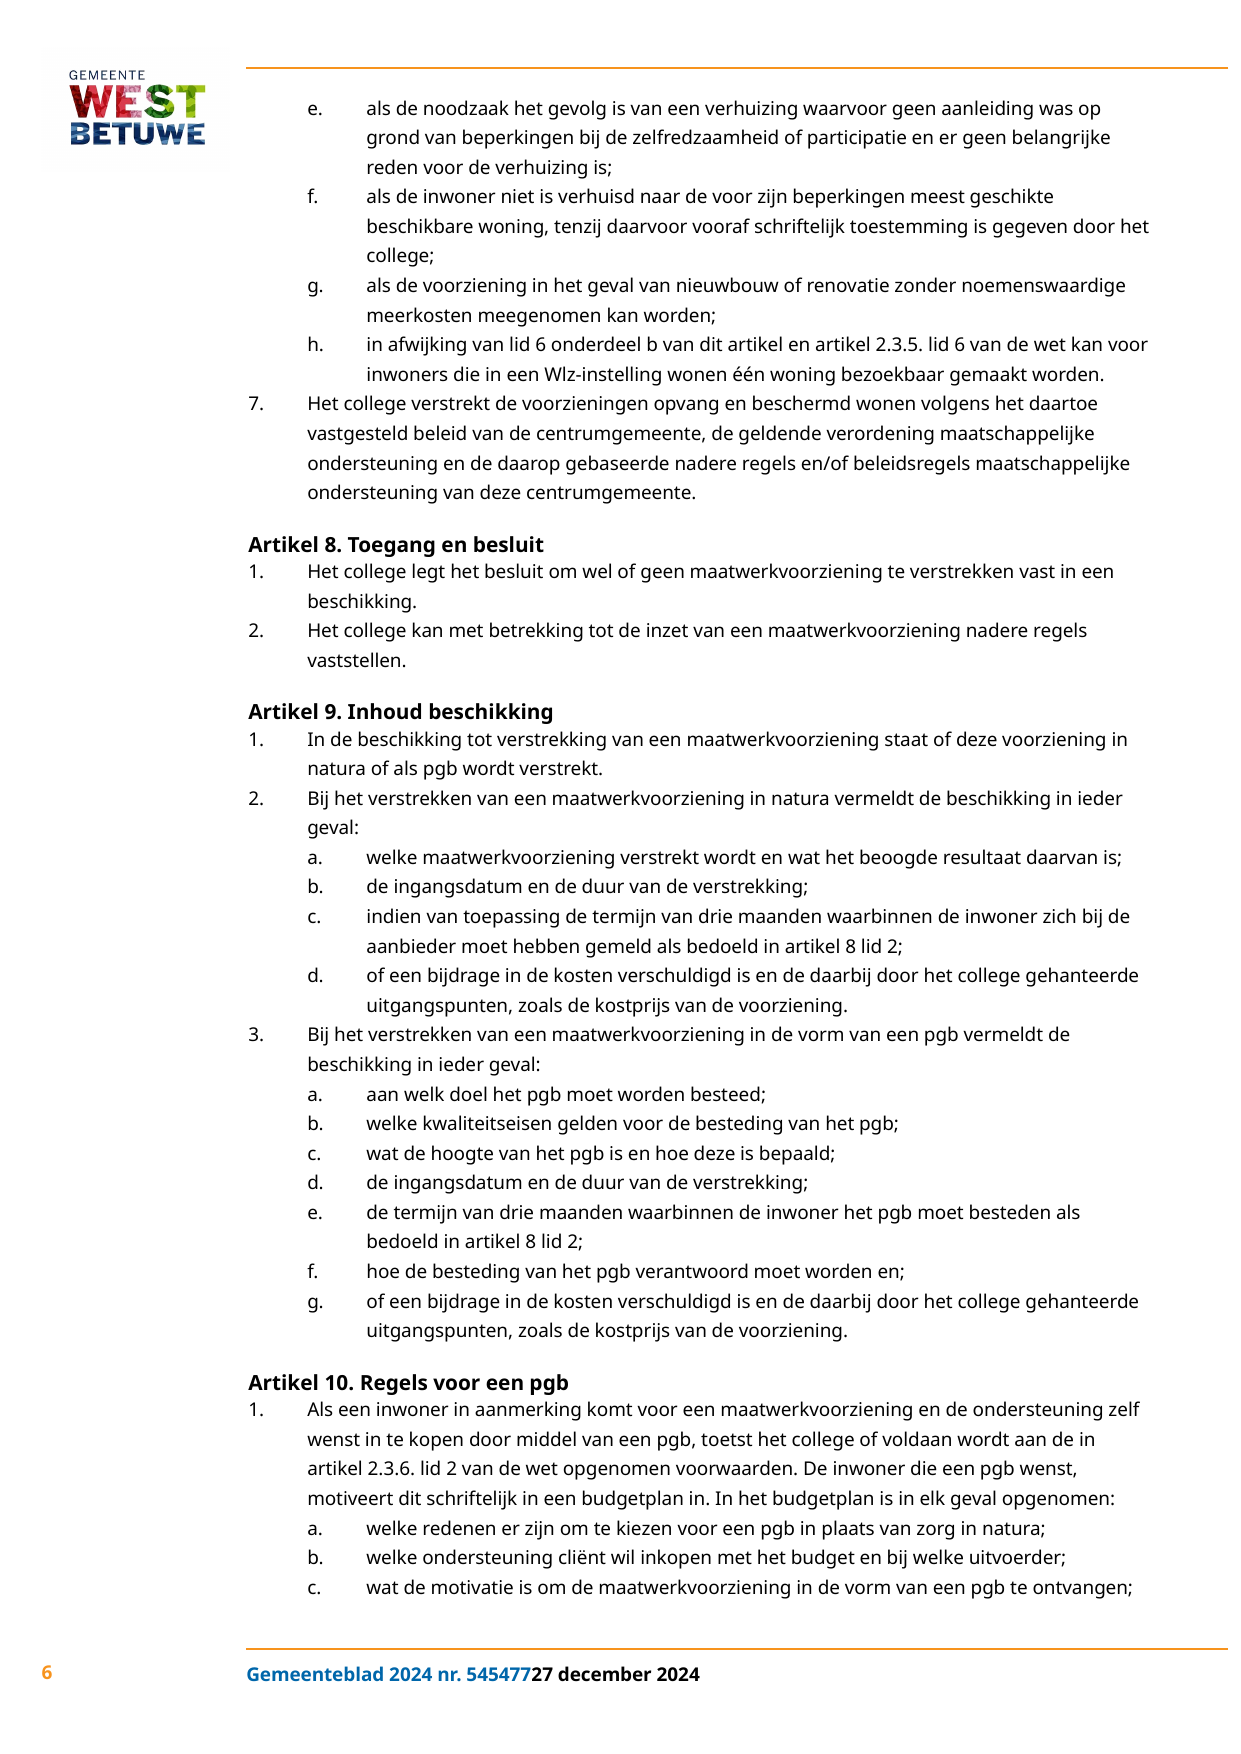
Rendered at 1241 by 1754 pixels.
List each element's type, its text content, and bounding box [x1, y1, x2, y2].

list als de inwoner niet is verhuisd naar de voor zijn beperkingen meest geschikte beschikbare woning, tenzij daarvoor vooraf schriftelijk toestemming is gegeven door het college; [307, 183, 1152, 268]
list de ingangsdatum en de duur van de verstrekking; [307, 874, 1152, 899]
list welke ondersteuning cliënt wil inkopen met het budget en bij welke uitvoerder; [307, 1544, 1152, 1570]
list Bij het verstrekken van een maatwerkvoorziening in de vorm van een pgb vermeldt de beschikking in ieder geval: [248, 1022, 1152, 1077]
list wat de motivatie is om de maatwerkvoorziening in de vorm van een pgb te ontvangen; [307, 1574, 1152, 1599]
list de ingangsdatum en de duur van de verstrekking; [307, 1169, 1152, 1195]
list hoe de besteding van het pgb verantwoord moet worden en; [307, 1258, 1152, 1284]
list als de noodzaak het gevolg is van een verhuizing waarvoor geen aanleiding was op grond van beperkingen bij de zelfredzaamheid of participatie en er geen belangrijke reden voor de verhuizing is; [307, 95, 1152, 180]
list Als een inwoner in aanmerking komt voor een maatwerkvoorziening en de ondersteuning zelf wenst in te kopen door middel van een pgb, toetst het college of voldaan wordt aan de in artikel 2.3.6. lid 2 van de wet opgenomen voorwaarden. De inwoner die een pgb wenst, motiveert dit schriftelijk in een budgetplan in. In het budgetplan is in elk geval opgenomen: [248, 1396, 1152, 1511]
text Artikel 8. Toegang en besluit [248, 530, 1152, 558]
text Artikel 9. Inhoud beschikking [248, 697, 1152, 726]
list In de beschikking tot verstrekking van een maatwerkvoorziening staat of deze voorziening in natura of als pgb wordt verstrekt. [248, 726, 1152, 781]
list aan welk doel het pgb moet worden besteed; [307, 1081, 1152, 1107]
list Bij het verstrekken van een maatwerkvoorziening in natura vermeldt de beschikking in ieder geval: [248, 785, 1152, 840]
list Het college verstrekt de voorzieningen opvang en beschermd wonen volgens het daartoe vastgesteld beleid van de centrumgemeente, de geldende verordening maatschappelijke ondersteuning en de daarop gebaseerde nadere regels en/of beleidsregels maatschappelijke ondersteuning van deze centrumgemeente. [248, 391, 1152, 505]
list of een bijdrage in de kosten verschuldigd is en de daarbij door het college gehanteerde uitgangspunten, zoals de kostprijs van de voorziening. [307, 1288, 1152, 1343]
list als de voorziening in het geval van nieuwbouw of renovatie zonder noemenswaardige meerkosten meegenomen kan worden; [307, 272, 1152, 328]
list in afwijking van lid 6 onderdeel b van dit artikel en artikel 2.3.5. lid 6 van de wet kan voor inwoners die in een Wlz-instelling wonen één woning bezoekbaar gemaakt worden. [307, 331, 1152, 387]
picture [41, 47, 231, 172]
list of een bijdrage in de kosten verschuldigd is en de daarbij door het college gehanteerde uitgangspunten, zoals de kostprijs van de voorziening. [307, 962, 1152, 1018]
list Het college legt het besluit om wel of geen maatwerkvoorziening te verstrekken vast in een beschikking. [248, 558, 1152, 613]
list welke maatwerkvoorziening verstrekt wordt en wat het beoogde resultaat daarvan is; [307, 844, 1152, 870]
list indien van toepassing de termijn van drie maanden waarbinnen de inwoner zich bij de aanbieder moet hebben gemeld als bedoeld in artikel 8 lid 2; [307, 903, 1152, 959]
text Artikel 10. Regels voor een pgb [248, 1368, 1152, 1396]
list de termijn van drie maanden waarbinnen de inwoner het pgb moet besteden als bedoeld in artikel 8 lid 2; [307, 1199, 1152, 1254]
list welke redenen er zijn om te kiezen voor een pgb in plaats van zorg in natura; [307, 1515, 1152, 1540]
list welke kwaliteitseisen gelden voor de besteding van het pgb; [307, 1110, 1152, 1136]
list wat de hoogte van het pgb is en hoe deze is bepaald; [307, 1140, 1152, 1166]
list Het college kan met betrekking tot de inzet van een maatwerkvoorziening nadere regels vaststellen. [248, 617, 1152, 673]
